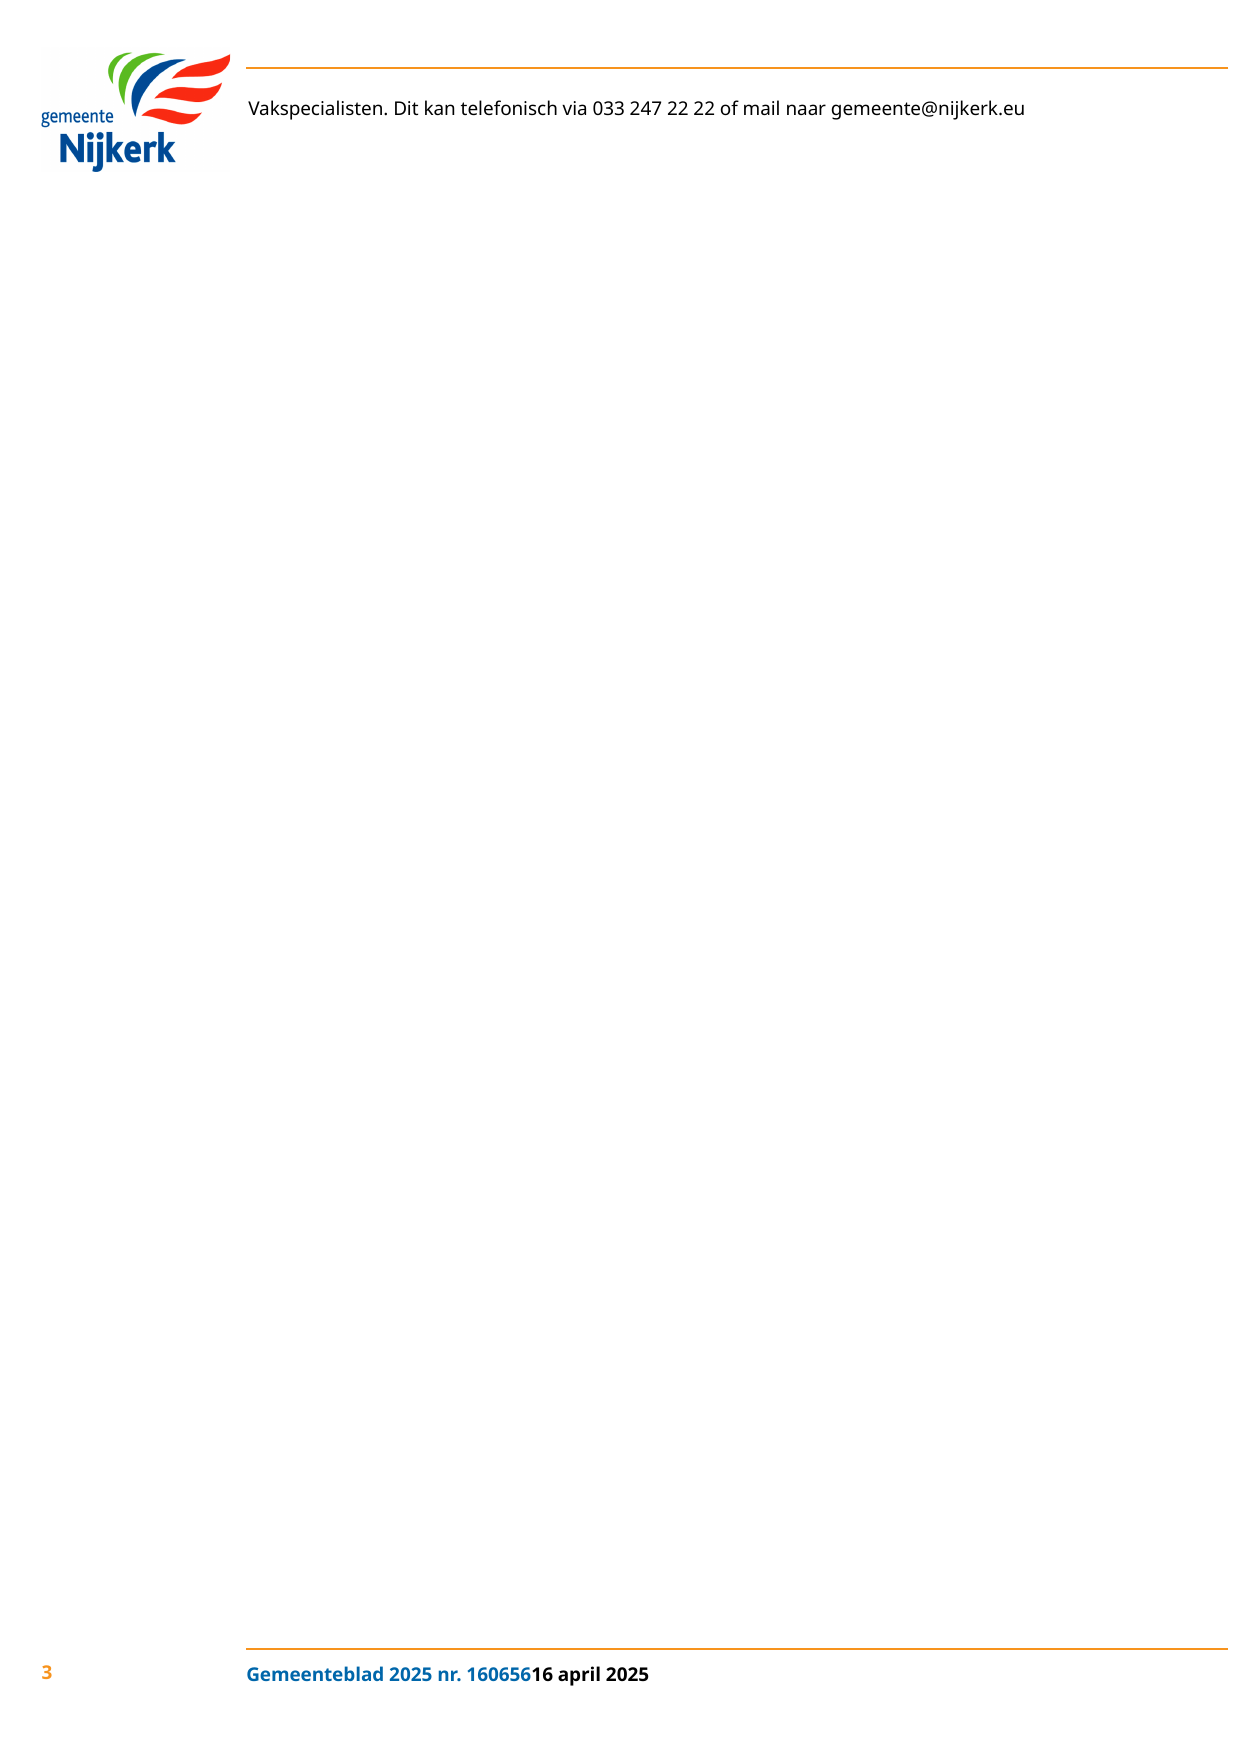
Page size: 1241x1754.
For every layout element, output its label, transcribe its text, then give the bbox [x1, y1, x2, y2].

text Vakspecialisten. Dit kan telefonisch via 033 247 22 22 of mail naar gemeente@nijkerk.eu [248, 95, 1152, 121]
picture [41, 47, 231, 172]
